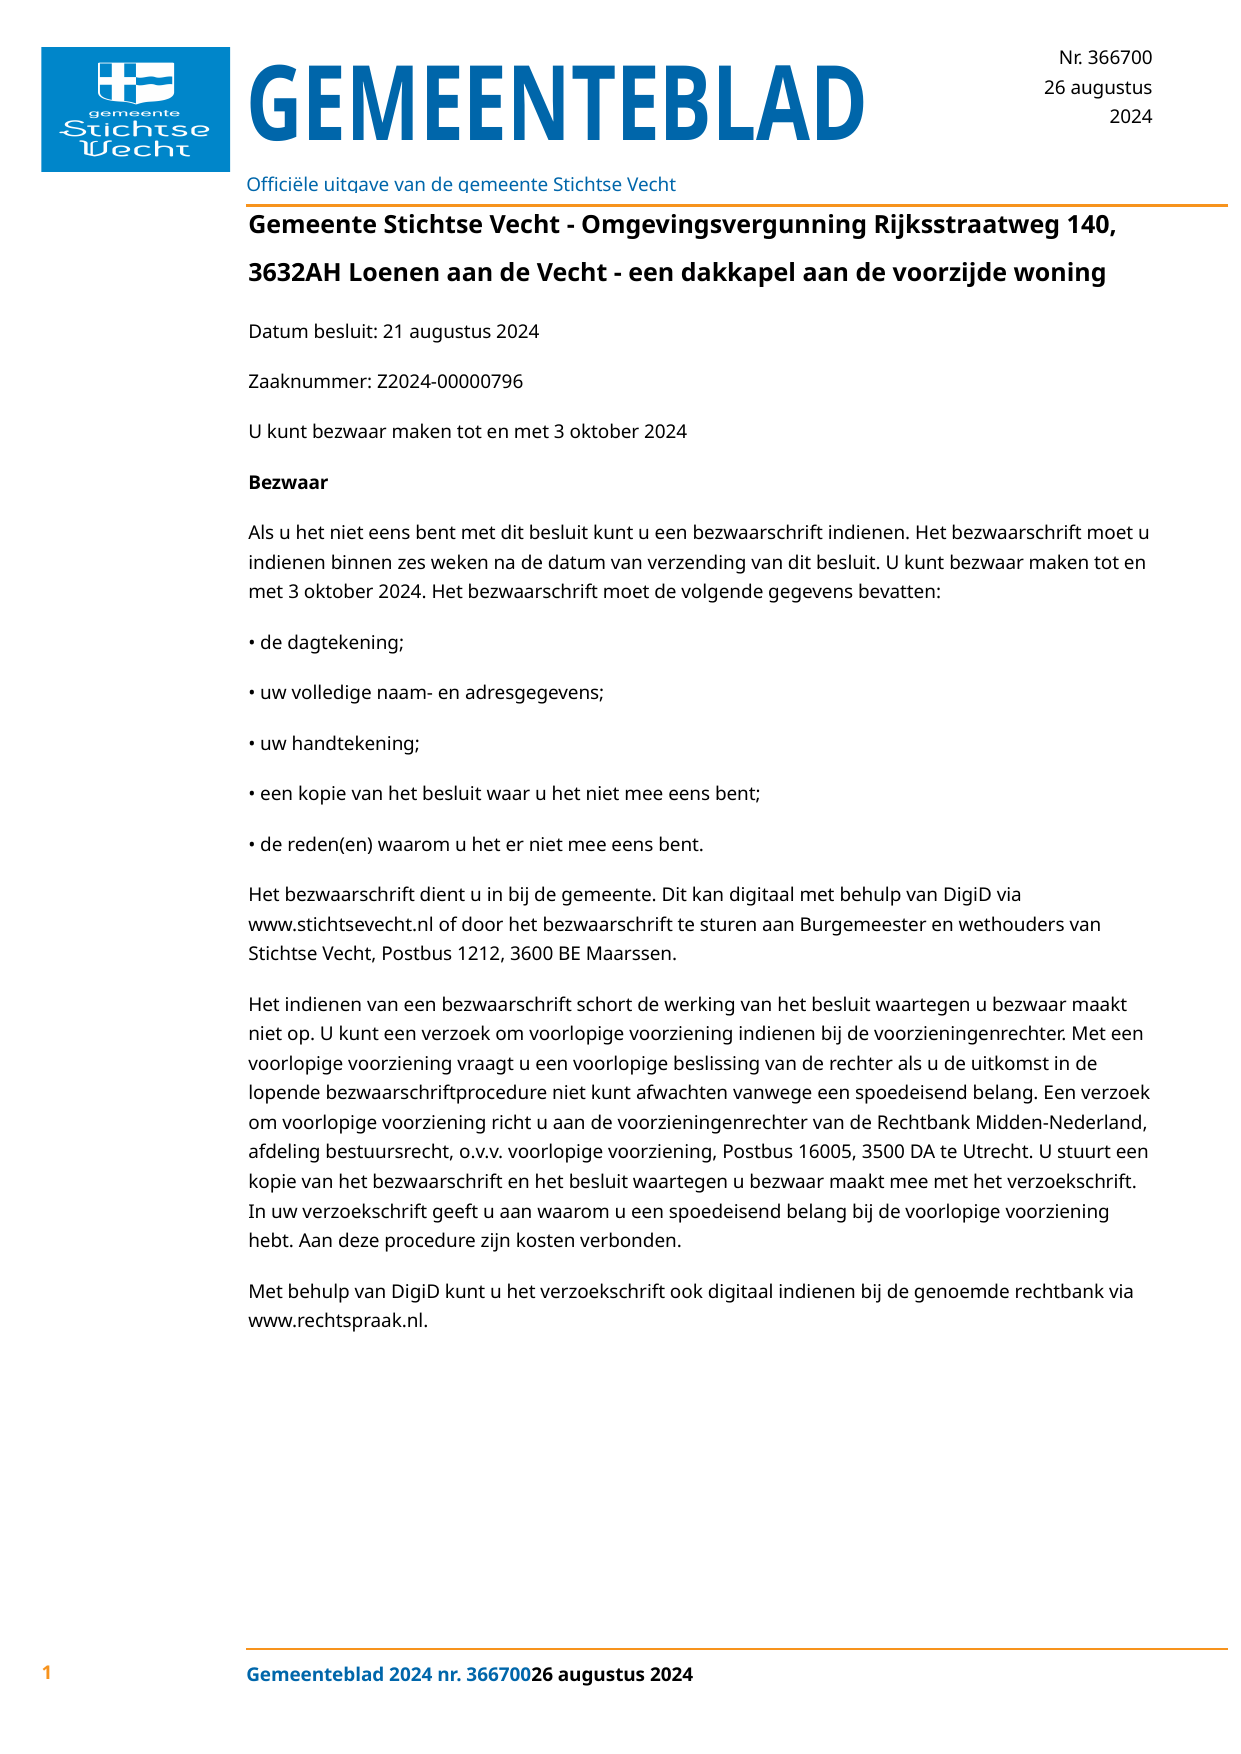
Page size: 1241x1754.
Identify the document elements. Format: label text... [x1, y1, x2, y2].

text Als u het niet eens bent met dit besluit kunt u een bezwaarschrift indienen. Het bezwaarschrift moet u indienen binnen zes weken na de datum van verzending van dit besluit. U kunt bezwaar maken tot en met 3 oktober 2024. Het bezwaarschrift moet de volgende gegevens bevatten: [248, 519, 1152, 604]
text Zaaknummer: Z2024-00000796 [248, 368, 1152, 394]
text • de reden(en) waarom u het er niet mee eens bent. [248, 831, 1152, 857]
text Datum besluit: 21 augustus 2024 [248, 318, 1152, 344]
picture [99, 63, 135, 101]
text Gemeente Stichtse Vecht - Omgevingsvergunning Rijksstraatweg 140, 3632AH Loenen aan de Vecht - een dakkapel aan de voorzijde woning [248, 207, 1152, 288]
text Het bezwaarschrift dient u in bij de gemeente. Dit kan digitaal met behulp van DigiD via www.stichtsevecht.nl of door het bezwaarschrift te sturen aan Burgemeester en wethouders van Stichtse Vecht, Postbus 1212, 3600 BE Maarssen. [248, 881, 1152, 966]
text Bezwaar [248, 469, 1152, 495]
text • de dagtekening; [248, 629, 1152, 655]
text Het indienen van een bezwaarschrift schort de werking van het besluit waartegen u bezwaar maakt niet op. U kunt een verzoek om voorlopige voorziening indienen bij de voorzieningenrechter. Met een voorlopige voorziening vraagt u een voorlopige beslissing van de rechter als u de uitkomst in de lopende bezwaarschriftprocedure niet kunt afwachten vanwege een spoedeisend belang. Een verzoek om voorlopige voorziening richt u aan de voorzieningenrechter van de Rechtbank Midden-Nederland, afdeling bestuursrecht, o.v.v. voorlopige voorziening, Postbus 16005, 3500 DA te Utrecht. U stuurt een kopie van het bezwaarschrift en het besluit waartegen u bezwaar maakt mee met het verzoekschrift. In uw verzoekschrift geeft u aan waarom u een spoedeisend belang bij de voorlopige voorziening hebt. Aan deze procedure zijn kosten verbonden. [248, 991, 1152, 1253]
text • uw handtekening; [248, 730, 1152, 756]
text U kunt bezwaar maken tot en met 3 oktober 2024 [248, 419, 1152, 444]
text • uw volledige naam- en adresgegevens; [248, 679, 1152, 705]
text Met behulp van DigiD kunt u het verzoekschrift ook digitaal indienen bij de genoemde rechtbank via www.rechtspraak.nl. [248, 1278, 1152, 1333]
picture [137, 63, 174, 103]
text • een kopie van het besluit waar u het niet mee eens bent; [248, 780, 1152, 806]
